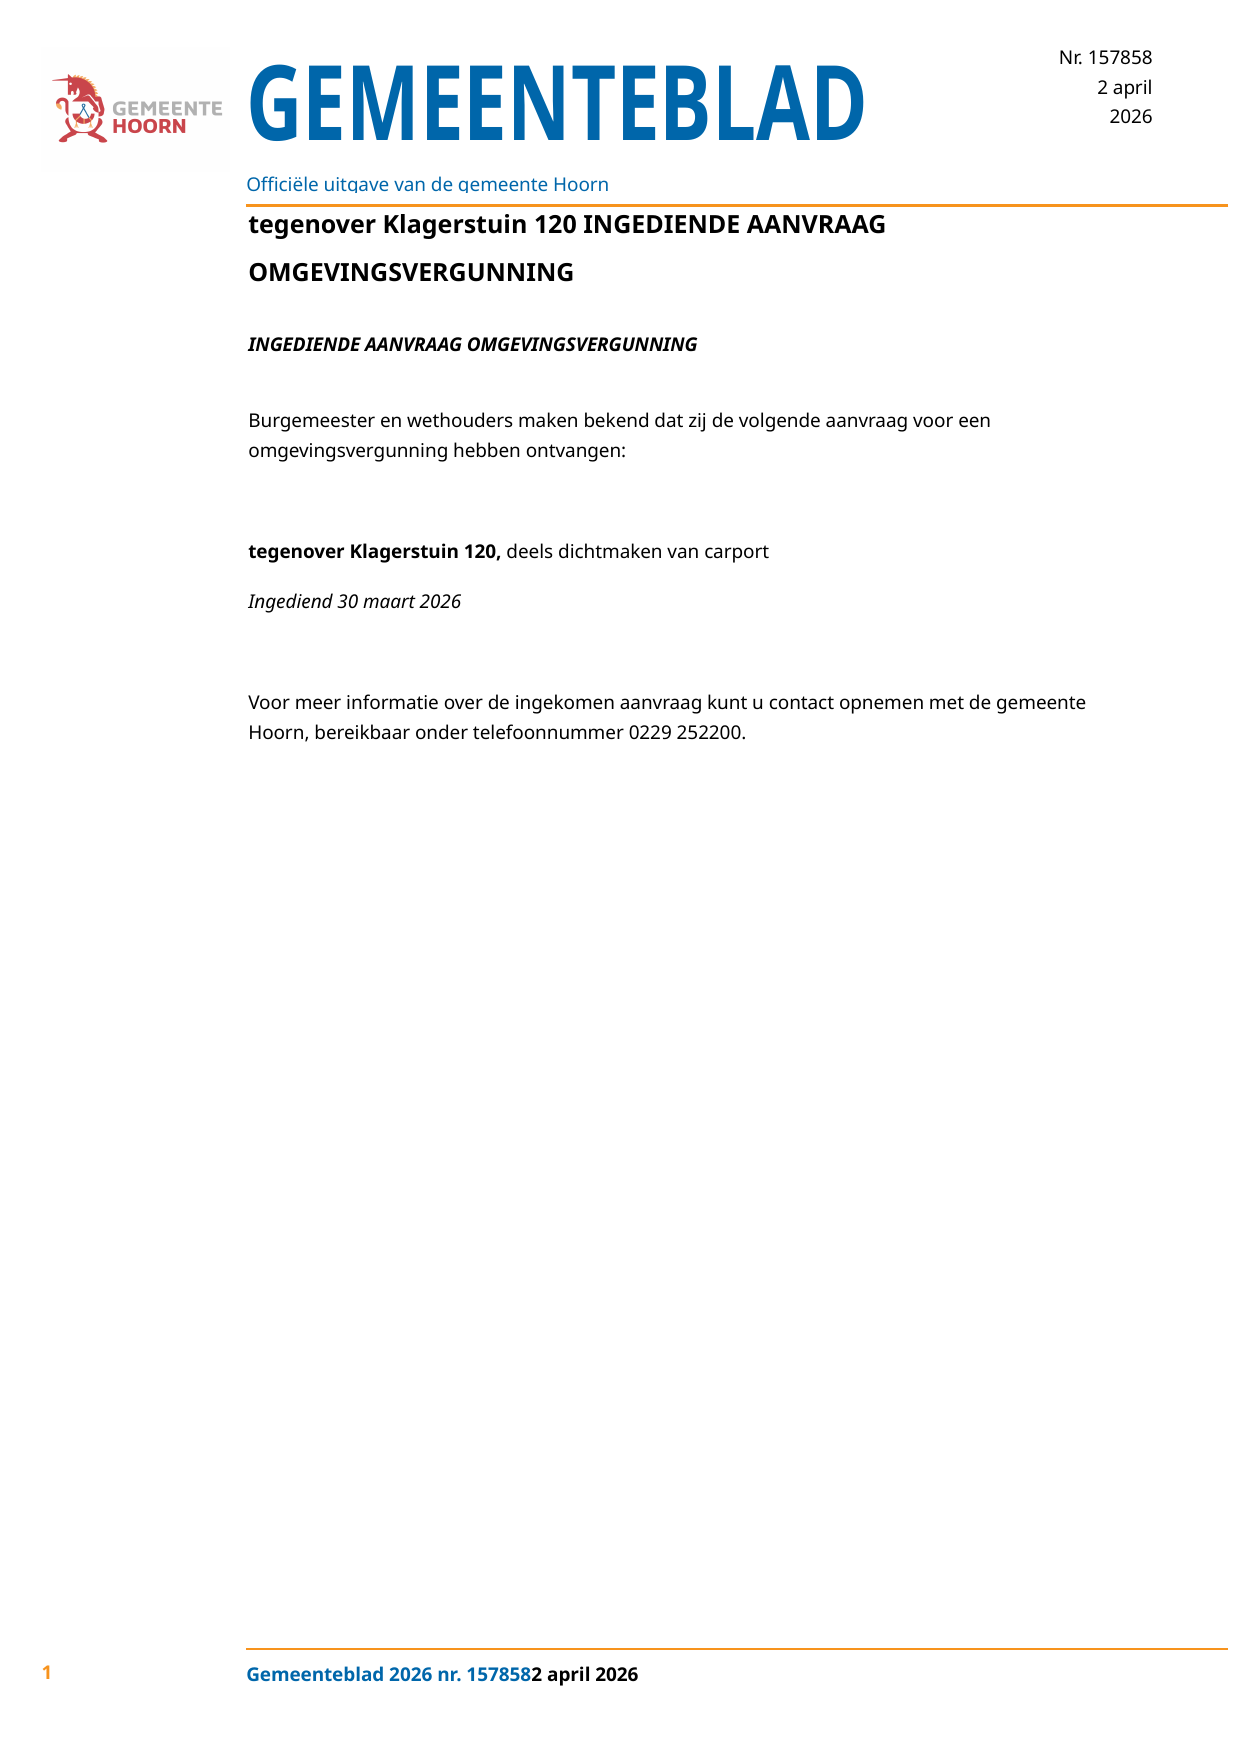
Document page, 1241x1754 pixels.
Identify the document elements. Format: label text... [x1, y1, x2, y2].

text tegenover Klagerstuin 120 INGEDIENDE AANVRAAG OMGEVINGSVERGUNNING [248, 207, 1152, 288]
text tegenover Klagerstuin 120, deels dichtmaken van carport [248, 538, 1152, 564]
picture [41, 47, 231, 172]
text Voor meer informatie over de ingekomen aanvraag kunt u contact opnemen met de gemeente Hoorn, bereikbaar onder telefoonnummer 0229 252200. [248, 689, 1152, 744]
text Ingediend 30 maart 2026 [248, 588, 1152, 614]
text Burgemeester en wethouders maken bekend dat zij de volgende aanvraag voor een omgevingsvergunning hebben ontvangen: [248, 408, 1152, 463]
text INGEDIENDE AANVRAAG OMGEVINGSVERGUNNING [248, 331, 1152, 357]
